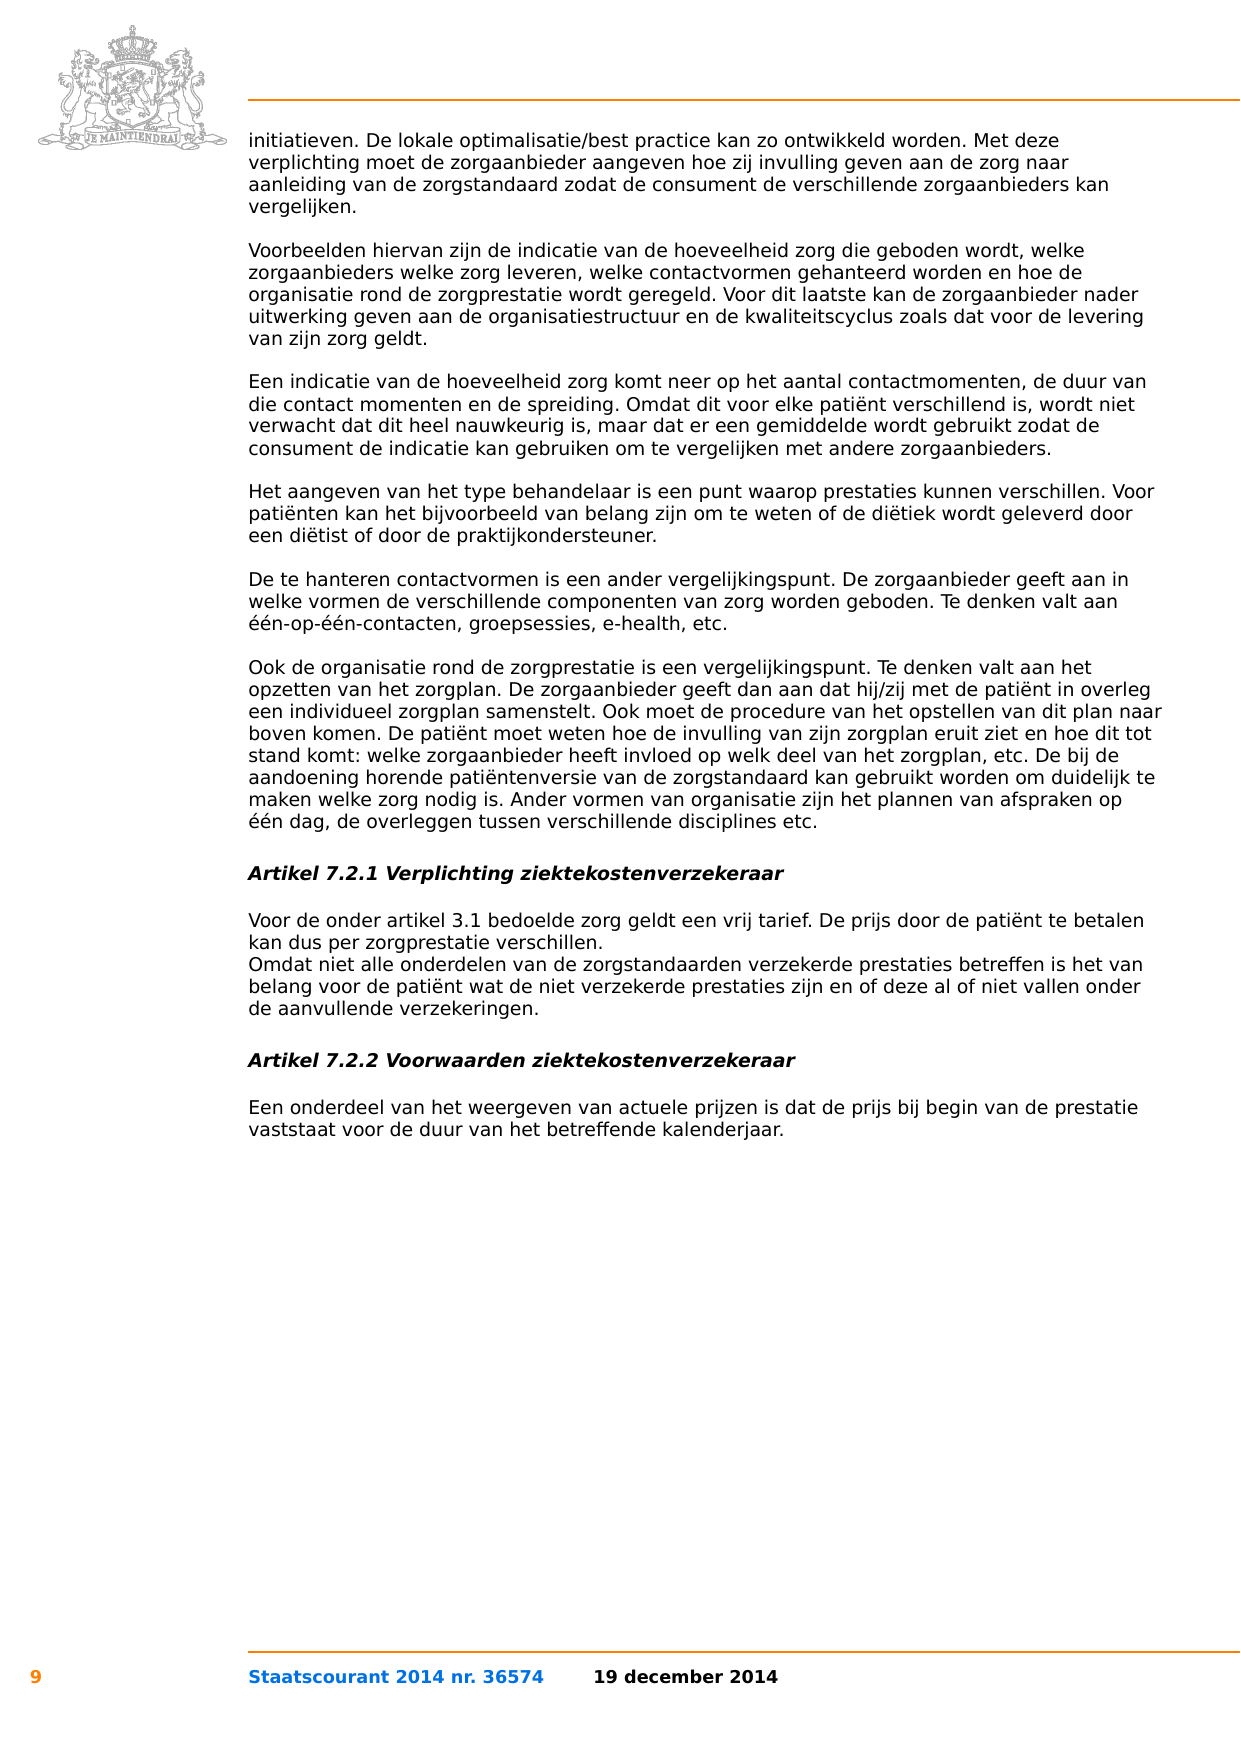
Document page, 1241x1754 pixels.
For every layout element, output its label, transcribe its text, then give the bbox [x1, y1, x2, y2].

text De te hanteren contactvormen is een ander vergelijkingspunt. De zorgaanbieder geeft aan in welke vormen de verschillende componenten van zorg worden geboden. Te denken valt aan één-op-één-contacten, groepsessies, e-health, etc. [248, 569, 1163, 635]
subtitle Artikel 7.2.2 Voorwaarden ziektekostenverzekeraar [248, 1049, 1163, 1072]
text Een onderdeel van het weergeven van actuele prijzen is dat de prijs bij begin van de prestatie vaststaat voor de duur van het betreffende kalenderjaar. [248, 1097, 1163, 1141]
text Voorbeelden hiervan zijn de indicatie van de hoeveelheid zorg die geboden wordt, welke zorgaanbieders welke zorg leveren, welke contactvormen gehanteerd worden en hoe de organisatie rond de zorgprestatie wordt geregeld. Voor dit laatste kan de zorgaanbieder nader uitwerking geven aan de organisatiestructuur en de kwaliteitscyclus zoals dat voor de levering van zijn zorg geldt. [248, 240, 1163, 349]
text Het aangeven van het type behandelaar is een punt waarop prestaties kunnen verschillen. Voor patiënten kan het bijvoorbeeld van belang zijn om te weten of de diëtiek wordt geleverd door een diëtist of door de praktijkondersteuner. [248, 481, 1163, 547]
text initiatieven. De lokale optimalisatie/best practice kan zo ontwikkeld worden. Met deze verplichting moet de zorgaanbieder aangeven hoe zij invulling geven aan de zorg naar aanleiding van de zorgstandaard zodat de consument de verschillende zorgaanbieders kan vergelijken. [248, 130, 1163, 218]
picture [38, 25, 227, 150]
text Omdat niet alle onderdelen van de zorgstandaarden verzekerde prestaties betreffen is het van belang voor de patiënt wat de niet verzekerde prestaties zijn en of deze al of niet vallen onder de aanvullende verzekeringen. [248, 954, 1163, 1019]
subtitle Artikel 7.2.1 Verplichting ziektekostenverzekeraar [248, 863, 1163, 885]
text Ook de organisatie rond de zorgprestatie is een vergelijkingspunt. Te denken valt aan het opzetten van het zorgplan. De zorgaanbieder geeft dan aan dat hij/zij met de patiënt in overleg een individueel zorgplan samenstelt. Ook moet de procedure van het opstellen van dit plan naar boven komen. De patiënt moet weten hoe de invulling van zijn zorgplan eruit ziet en hoe dit tot stand komt: welke zorgaanbieder heeft invloed op welk deel van het zorgplan, etc. De bij de aandoening horende patiëntenversie van de zorgstandaard kan gebruikt worden om duidelijk te maken welke zorg nodig is. Ander vormen van organisatie zijn het plannen van afspraken op één dag, de overleggen tussen verschillende disciplines etc. [248, 657, 1163, 833]
text Voor de onder artikel 3.1 bedoelde zorg geldt een vrij tarief. De prijs door de patiënt te betalen kan dus per zorgprestatie verschillen. [248, 910, 1163, 954]
text Een indicatie van de hoeveelheid zorg komt neer op het aantal contactmomenten, de duur van die contact momenten en de spreiding. Omdat dit voor elke patiënt verschillend is, wordt niet verwacht dat dit heel nauwkeurig is, maar dat er een gemiddelde wordt gebruikt zodat de consument de indicatie kan gebruiken om te vergelijken met andere zorgaanbieders. [248, 371, 1163, 459]
